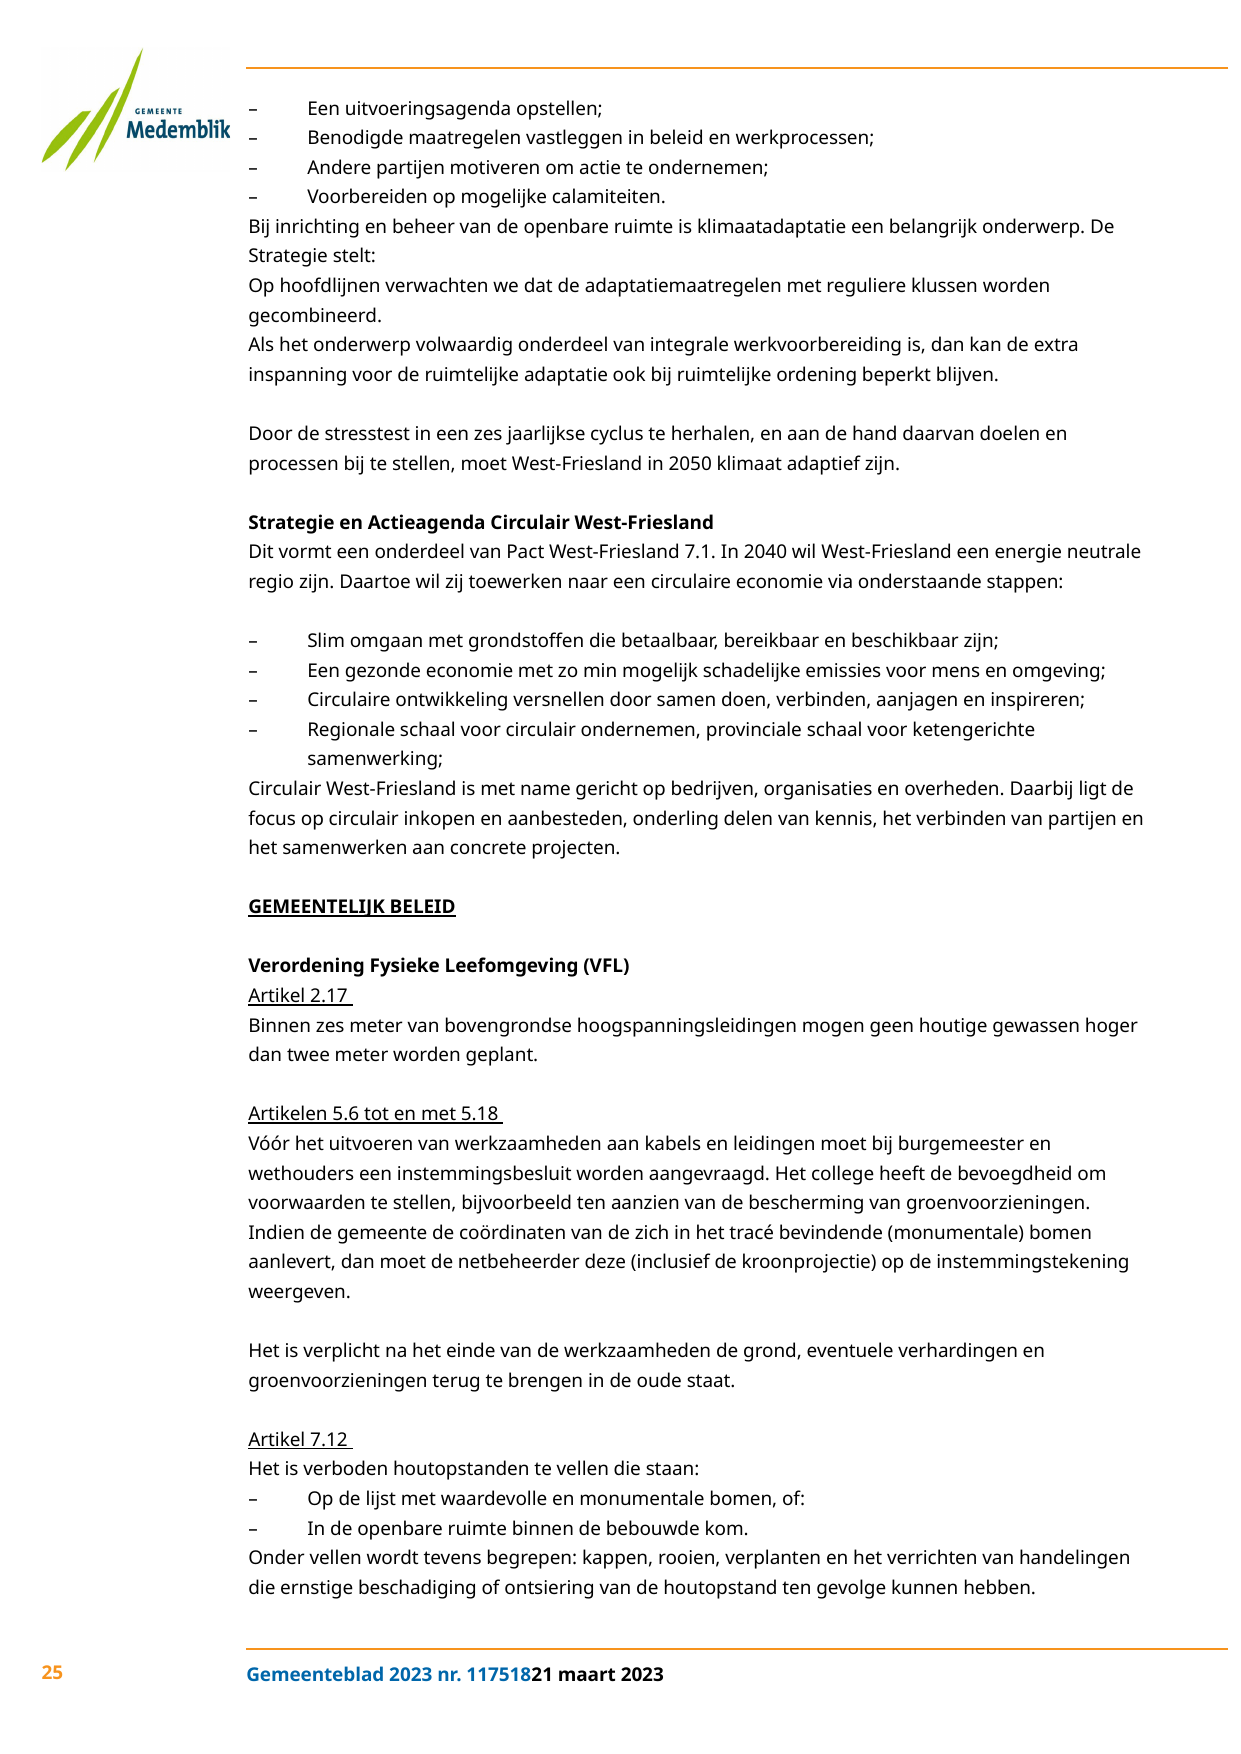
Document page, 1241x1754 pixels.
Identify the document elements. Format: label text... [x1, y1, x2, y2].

text Artikelen 5.6 tot en met 5.18 [248, 1101, 1152, 1126]
text Artikel 7.12 [248, 1426, 1152, 1452]
list Een uitvoeringsagenda opstellen; [248, 95, 1152, 121]
text Dit vormt een onderdeel van Pact West-Friesland 7.1. In 2040 wil West-Friesland een energie neutrale regio zijn. Daartoe wil zij toewerken naar een circulaire economie via onderstaande stappen: [248, 538, 1152, 594]
text Artikel 2.17 [248, 982, 1152, 1008]
text Circulair West-Friesland is met name gericht op bedrijven, organisaties en overheden. Daarbij ligt de focus op circulair inkopen en aanbesteden, onderling delen van kennis, het verbinden van partijen en het samenwerken aan concrete projecten. [248, 775, 1152, 860]
text Bij inrichting en beheer van de openbare ruimte is klimaatadaptatie een belangrijk onderwerp. De Strategie stelt: [248, 213, 1152, 268]
text Door de stresstest in een zes jaarlijkse cyclus te herhalen, en aan de hand daarvan doelen en processen bij te stellen, moet West-Friesland in 2050 klimaat adaptief zijn. [248, 420, 1152, 476]
text Het is verplicht na het einde van de werkzaamheden de grond, eventuele verhardingen en groenvoorzieningen terug te brengen in de oude staat. [248, 1337, 1152, 1393]
text Verordening Fysieke Leefomgeving (VFL) [248, 953, 1152, 978]
text Op hoofdlijnen verwachten we dat de adaptatiemaatregelen met reguliere klussen worden gecombineerd. [248, 272, 1152, 328]
list Regionale schaal voor circulair ondernemen, provinciale schaal voor ketengerichte samenwerking; [248, 716, 1152, 771]
text Onder vellen wordt tevens begrepen: kappen, rooien, verplanten en het verrichten van handelingen die ernstige beschadiging of ontsiering van de houtopstand ten gevolge kunnen hebben. [248, 1544, 1152, 1600]
list Benodigde maatregelen vastleggen in beleid en werkprocessen; [248, 124, 1152, 150]
list Op de lijst met waardevolle en monumentale bomen, of: [248, 1485, 1152, 1511]
list Voorbereiden op mogelijke calamiteiten. [248, 183, 1152, 209]
list Slim omgaan met grondstoffen die betaalbaar, bereikbaar en beschikbaar zijn; [248, 627, 1152, 653]
text Strategie en Actieagenda Circulair West-Friesland [248, 509, 1152, 535]
text Het is verboden houtopstanden te vellen die staan: [248, 1456, 1152, 1481]
list In de openbare ruimte binnen de bebouwde kom. [248, 1515, 1152, 1541]
text GEMEENTELIJK BELEID [248, 893, 1152, 919]
list Een gezonde economie met zo min mogelijk schadelijke emissies voor mens en omgeving; [248, 657, 1152, 683]
text Als het onderwerp volwaardig onderdeel van integrale werkvoorbereiding is, dan kan de extra inspanning voor de ruimtelijke adaptatie ook bij ruimtelijke ordening beperkt blijven. [248, 331, 1152, 387]
text Vóór het uitvoeren van werkzaamheden aan kabels en leidingen moet bij burgemeester en wethouders een instemmingsbesluit worden aangevraagd. Het college heeft de bevoegdheid om voorwaarden te stellen, bijvoorbeeld ten aanzien van de bescherming van groenvoorzieningen. Indien de gemeente de coördinaten van de zich in het tracé bevindende (monumentale) bomen aanlevert, dan moet de netbeheerder deze (inclusief de kroonprojectie) op de instemmingstekening weergeven. [248, 1130, 1152, 1304]
list Circulaire ontwikkeling versnellen door samen doen, verbinden, aanjagen en inspireren; [248, 686, 1152, 712]
picture [41, 47, 231, 172]
list Andere partijen motiveren om actie te ondernemen; [248, 154, 1152, 180]
text Binnen zes meter van bovengrondse hoogspanningsleidingen mogen geen houtige gewassen hoger dan twee meter worden geplant. [248, 1012, 1152, 1067]
